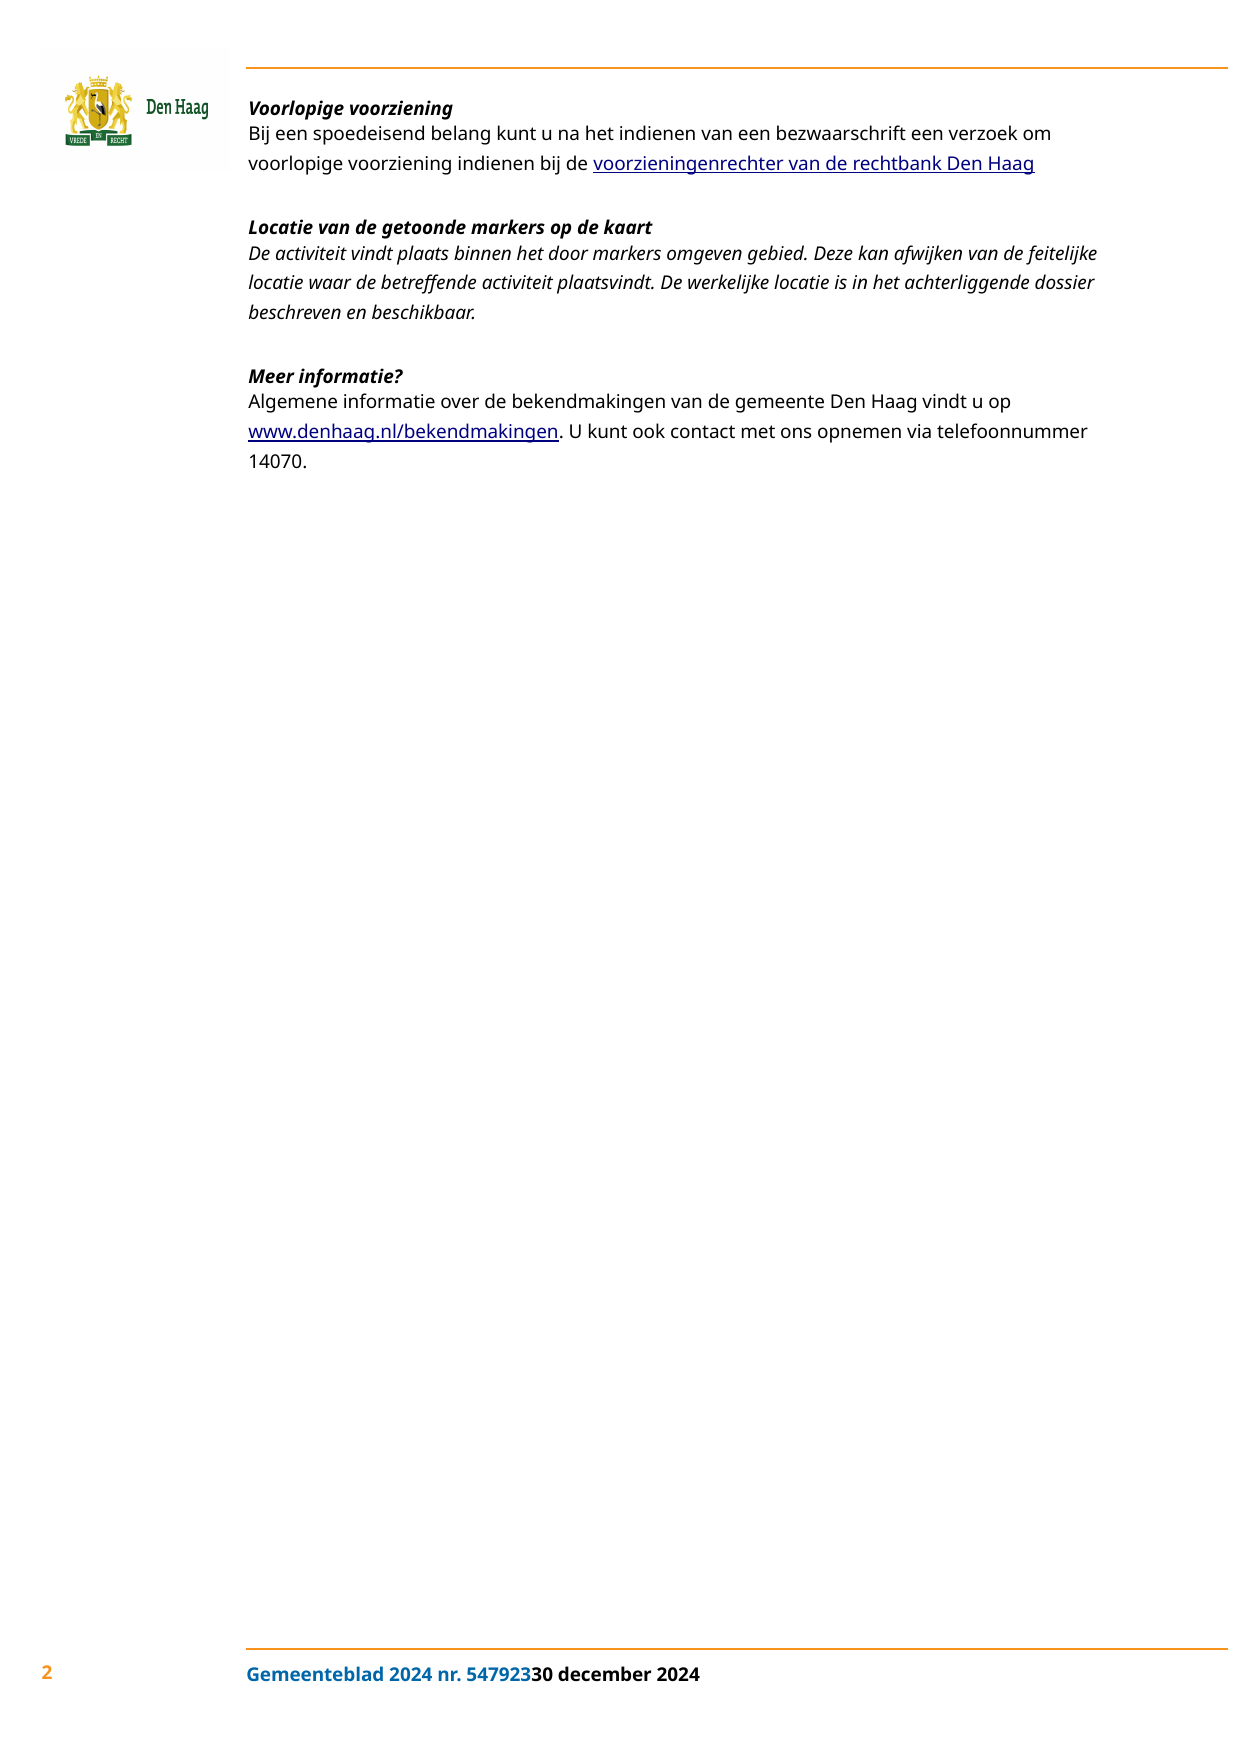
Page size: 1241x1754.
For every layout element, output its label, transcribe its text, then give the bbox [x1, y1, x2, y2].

picture [41, 47, 231, 172]
text Locatie van de getoonde markers op de kaart [248, 214, 1152, 240]
text De activiteit vindt plaats binnen het door markers omgeven gebied. Deze kan afwijken van de feitelijke locatie waar de betreffende activiteit plaatsvindt. De werkelijke locatie is in het achterliggende dossier beschreven en beschikbaar. [248, 240, 1152, 325]
text Algemene informatie over de bekendmakingen van de gemeente Den Haag vindt u op www.denhaag.nl/bekendmakingen. U kunt ook contact met ons opnemen via telefoonnummer 14070. [248, 389, 1152, 473]
text Voorlopige voorziening [248, 95, 1152, 121]
text Bij een spoedeisend belang kunt u na het indienen van een bezwaarschrift een verzoek om voorlopige voorziening indienen bij de voorzieningenrechter van de rechtbank Den Haag [248, 121, 1152, 176]
text Meer informatie? [248, 363, 1152, 389]
